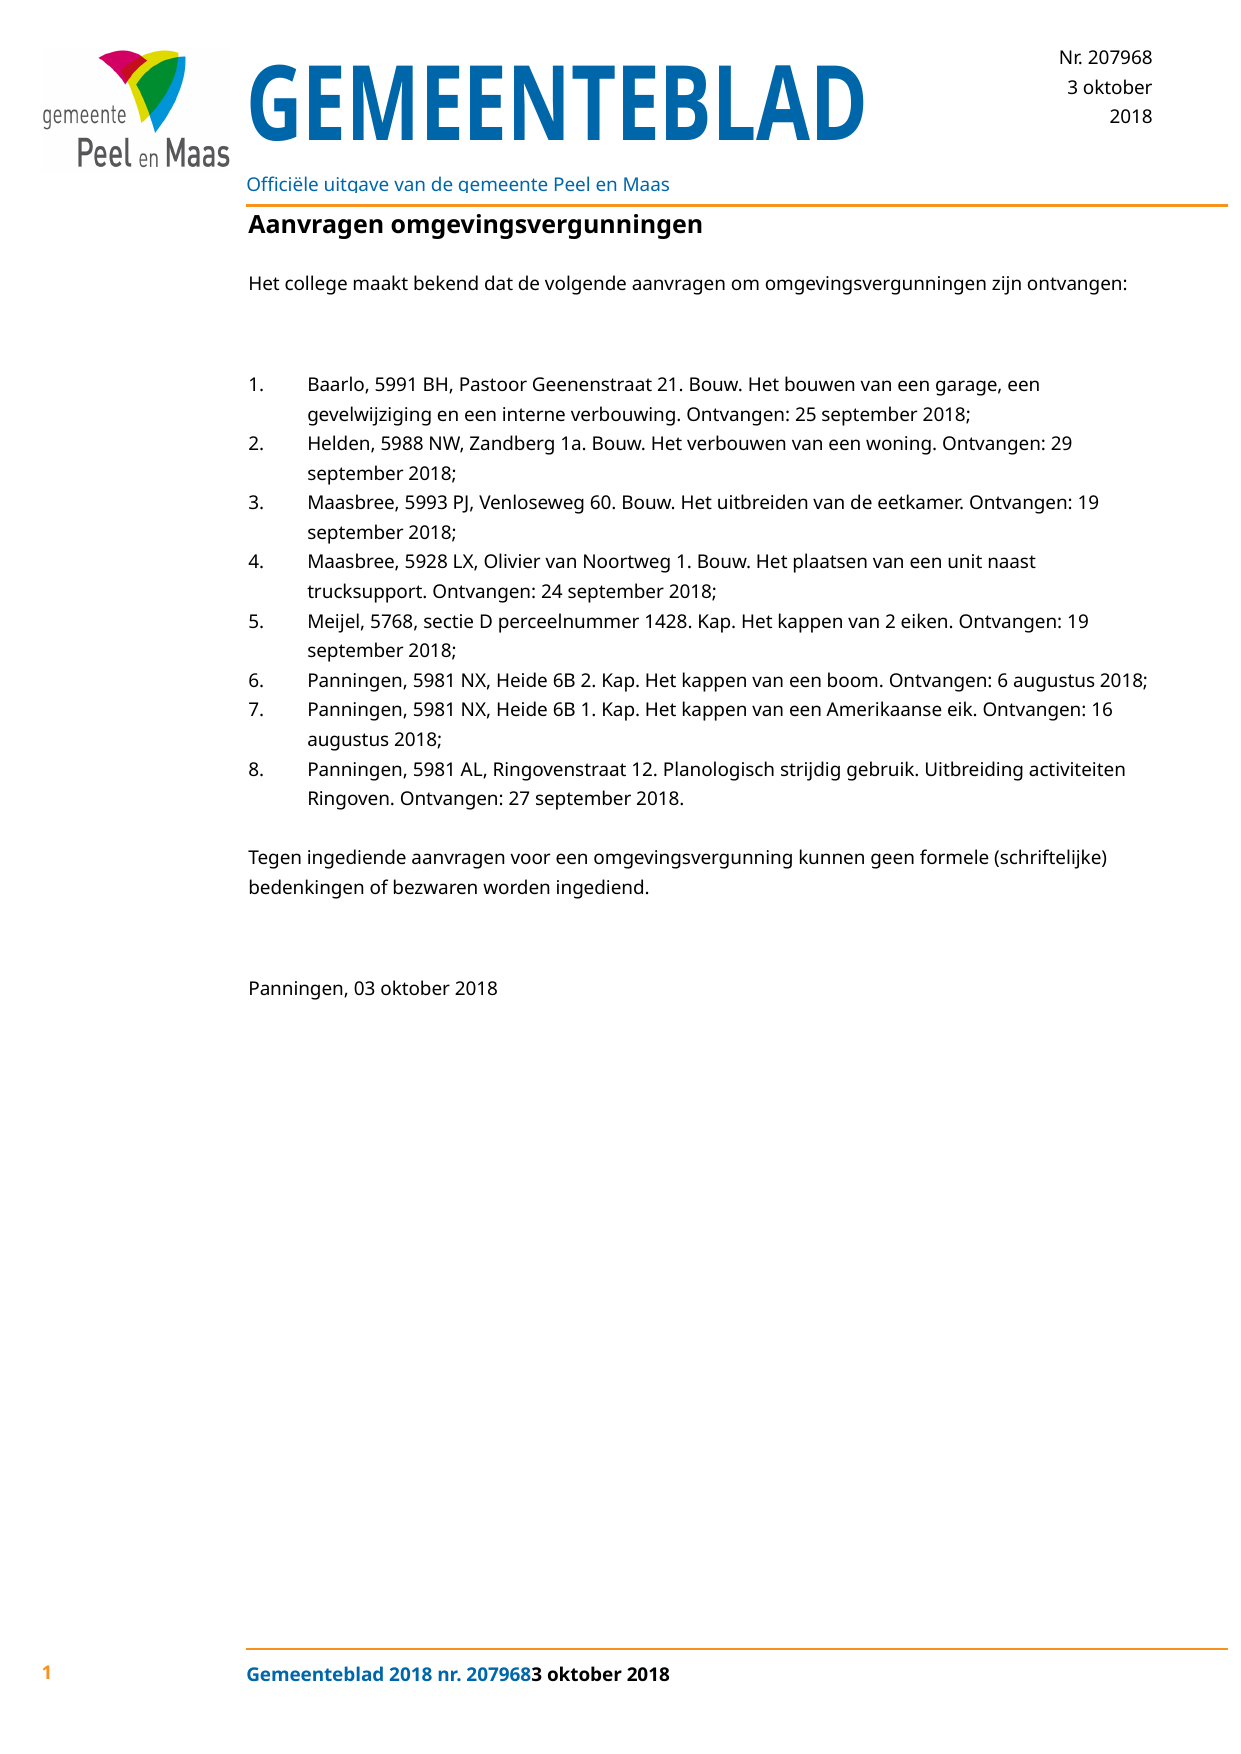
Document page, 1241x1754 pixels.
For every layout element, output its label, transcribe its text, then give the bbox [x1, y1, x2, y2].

list Panningen, 5981 NX, Heide 6B 1. Kap. Het kappen van een Amerikaanse eik. Ontvangen: 16 augustus 2018; [248, 697, 1152, 752]
text Panningen, 03 oktober 2018 [248, 975, 1152, 1001]
picture [41, 47, 231, 172]
list Panningen, 5981 AL, Ringovenstraat 12. Planologisch strijdig gebruik. Uitbreiding activiteiten Ringoven. Ontvangen: 27 september 2018. [248, 756, 1152, 811]
list Panningen, 5981 NX, Heide 6B 2. Kap. Het kappen van een boom. Ontvangen: 6 augustus 2018; [248, 667, 1152, 693]
text Aanvragen omgevingsvergunningen [248, 207, 1152, 241]
text Het college maakt bekend dat de volgende aanvragen om omgevingsvergunningen zijn ontvangen: [248, 270, 1152, 296]
list Baarlo, 5991 BH, Pastoor Geenenstraat 21. Bouw. Het bouwen van een garage, een gevelwijziging en een interne verbouwing. Ontvangen: 25 september 2018; [248, 371, 1152, 426]
list Helden, 5988 NW, Zandberg 1a. Bouw. Het verbouwen van een woning. Ontvangen: 29 september 2018; [248, 430, 1152, 486]
text Tegen ingediende aanvragen voor een omgevingsvergunning kunnen geen formele (schriftelijke) bedenkingen of bezwaren worden ingediend. [248, 844, 1152, 900]
list Maasbree, 5993 PJ, Venloseweg 60. Bouw. Het uitbreiden van de eetkamer. Ontvangen: 19 september 2018; [248, 489, 1152, 545]
list Meijel, 5768, sectie D perceelnummer 1428. Kap. Het kappen van 2 eiken. Ontvangen: 19 september 2018; [248, 608, 1152, 663]
list Maasbree, 5928 LX, Olivier van Noortweg 1. Bouw. Het plaatsen van een unit naast trucksupport. Ontvangen: 24 september 2018; [248, 549, 1152, 604]
